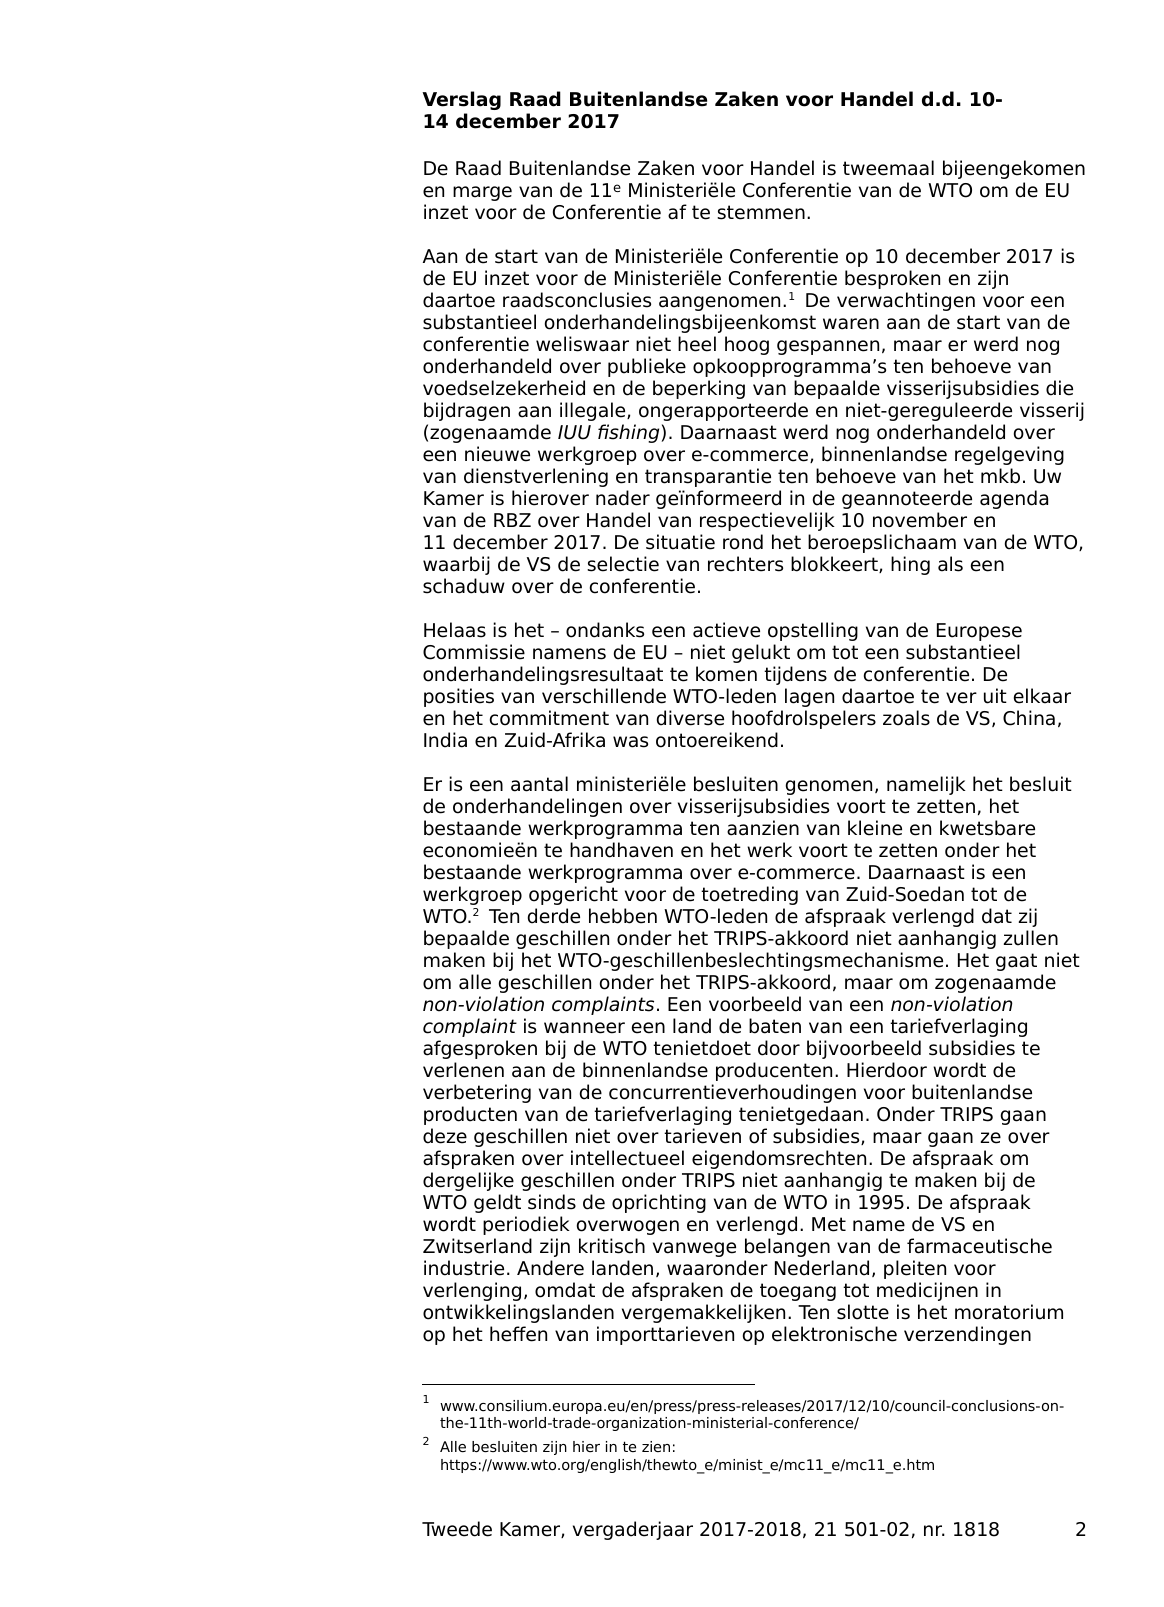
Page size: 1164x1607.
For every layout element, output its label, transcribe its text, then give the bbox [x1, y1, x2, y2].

text De Raad Buitenlandse Zaken voor Handel is tweemaal bijeengekomen en marge van de 11e Ministeriële Conferentie van de WTO om de EU inzet voor de Conferentie af te stemmen. [422, 158, 1087, 224]
text Er is een aantal ministeriële besluiten genomen, namelijk het besluit de onderhandelingen over visserijsubsidies voort te zetten, het bestaande werkprogramma ten aanzien van kleine en kwetsbare economieën te handhaven en het werk voort te zetten onder het bestaande werkprogramma over e-commerce. Daarnaast is een werkgroep opgericht voor de toetreding van Zuid-Soedan tot de WTO. Ten derde hebben WTO-leden de afspraak verlengd dat zij bepaalde geschillen onder het TRIPS-akkoord niet aanhangig zullen maken bij het WTO-geschillenbeslechtingsmechanisme. Het gaat niet om alle geschillen onder het TRIPS-akkoord, maar om zogenaamde non-violation complaints. Een voorbeeld van een non-violation complaint is wanneer een land de baten van een tariefverlaging afgesproken bij de WTO tenietdoet door bijvoorbeeld subsidies te verlenen aan de binnenlandse producenten. Hierdoor wordt de verbetering van de concurrentieverhoudingen voor buitenlandse producten van de tariefverlaging tenietgedaan. Onder TRIPS gaan deze geschillen niet over tarieven of subsidies, maar gaan ze over afspraken over intellectueel eigendomsrechten. De afspraak om dergelijke geschillen onder TRIPS niet aanhangig te maken bij de WTO geldt sinds de oprichting van de WTO in 1995. De afspraak wordt periodiek overwogen en verlengd. Met name de VS en Zwitserland zijn kritisch vanwege belangen van de farmaceutische industrie. Andere landen, waaronder Nederland, pleiten voor verlenging, omdat de afspraken de toegang tot medicijnen in ontwikkelingslanden vergemakkelijken. Ten slotte is het moratorium op het heffen van importtarieven op elektronische verzendingen [422, 774, 1087, 1346]
text Aan de start van de Ministeriële Conferentie op 10 december 2017 is de EU inzet voor de Ministeriële Conferentie besproken en zijn daartoe raadsconclusies aangenomen. De verwachtingen voor een substantieel onderhandelingsbijeenkomst waren aan de start van de conferentie weliswaar niet heel hoog gespannen, maar er werd nog onderhandeld over publieke opkoopprogramma’s ten behoeve van voedselzekerheid en de beperking van bepaalde visserijsubsidies die bijdragen aan illegale, ongerapporteerde en niet-gereguleerde visserij (zogenaamde IUU fishing). Daarnaast werd nog onderhandeld over een nieuwe werkgroep over e-commerce, binnenlandse regelgeving van dienstverlening en transparantie ten behoeve van het mkb. Uw Kamer is hierover nader geïnformeerd in de geannoteerde agenda van de RBZ over Handel van respectievelijk 10 november en 11 december 2017. De situatie rond het beroepslichaam van de WTO, waarbij de VS de selectie van rechters blokkeert, hing als een schaduw over de conferentie. [422, 246, 1087, 598]
text Helaas is het – ondanks een actieve opstelling van de Europese Commissie namens de EU – niet gelukt om tot een substantieel onderhandelingsresultaat te komen tijdens de conferentie. De posities van verschillende WTO-leden lagen daartoe te ver uit elkaar en het commitment van diverse hoofdrolspelers zoals de VS, China, India en Zuid-Afrika was ontoereikend. [422, 620, 1087, 752]
text www.consilium.europa.eu/en/press/press-releases/2017/12/10/council-conclusions-on-the-11th-world-trade-organization-ministerial-conference/ [422, 1393, 1087, 1432]
text Alle besluiten zijn hier in te zien: https://www.wto.org/english/thewto_e/minist_e/mc11_e/mc11_e.htm [422, 1435, 1087, 1474]
subtitle Verslag Raad Buitenlandse Zaken voor Handel d.d. 10-14 december 2017 [422, 89, 1087, 133]
